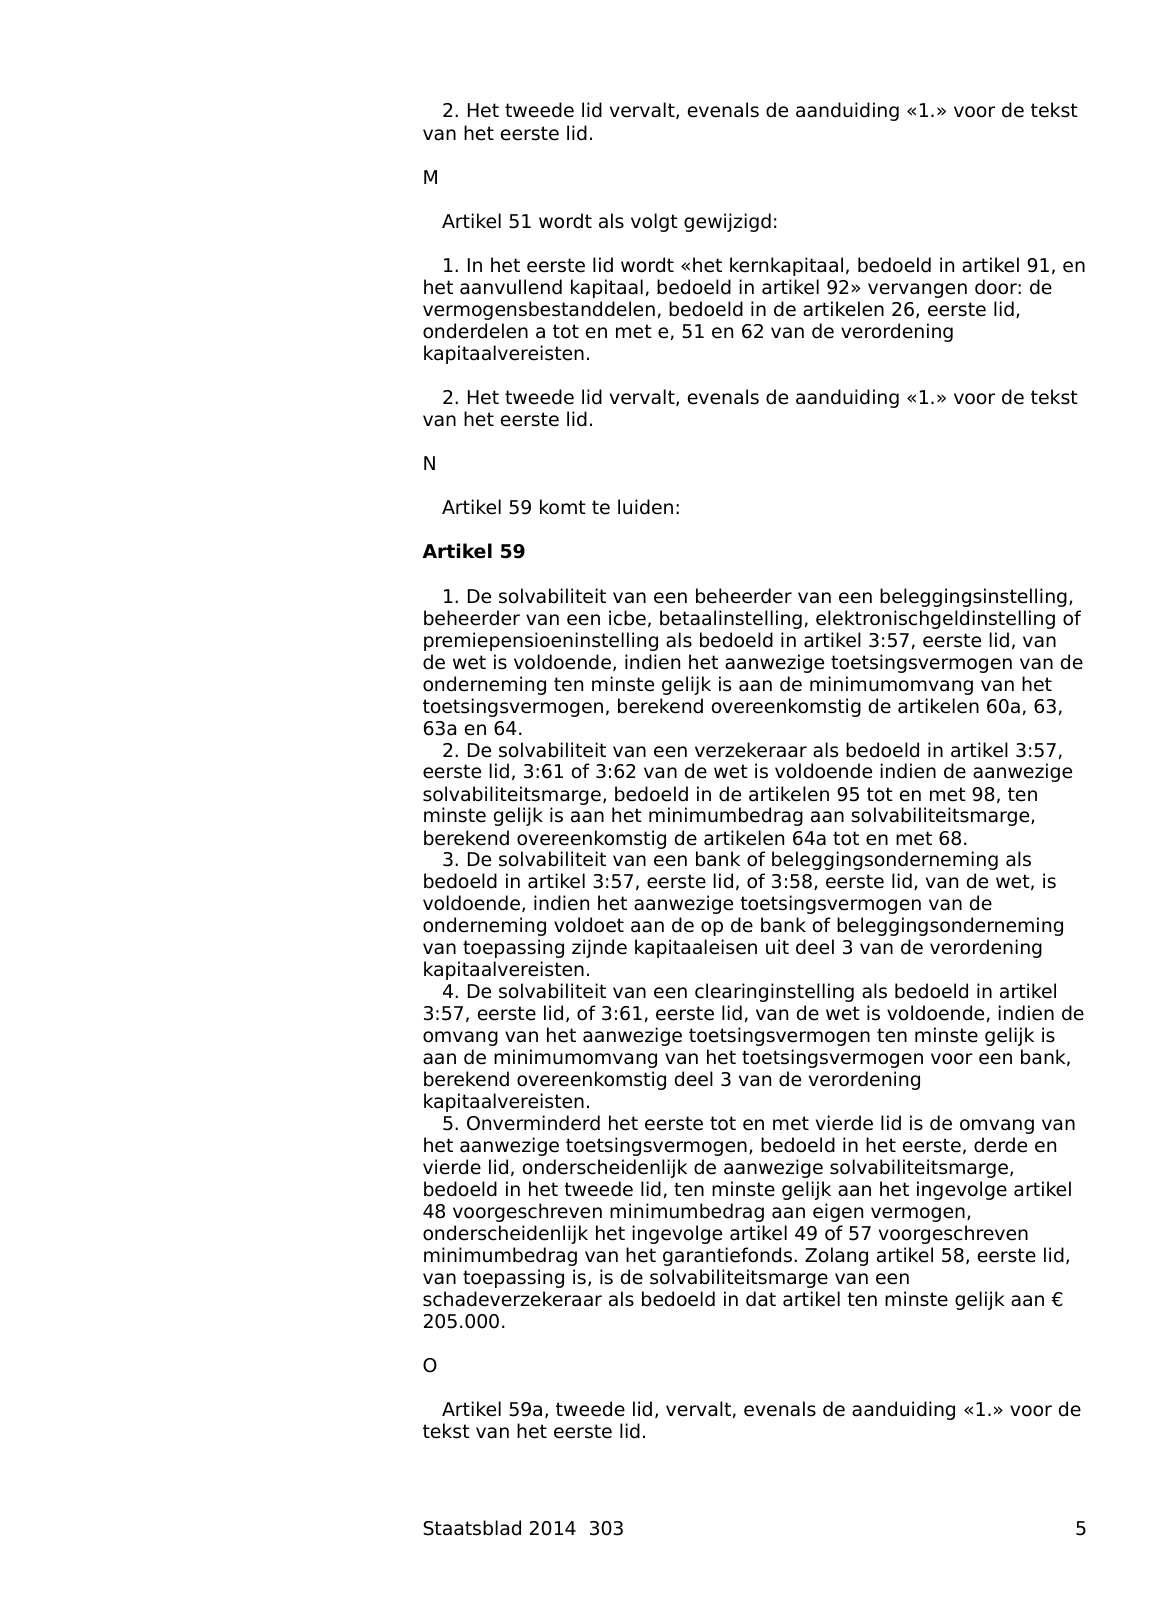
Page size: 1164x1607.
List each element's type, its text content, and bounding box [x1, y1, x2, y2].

text 5. Onverminderd het eerste tot en met vierde lid is de omvang van het aanwezige toetsingsvermogen, bedoeld in het eerste, derde en vierde lid, onderscheidenlijk de aanwezige solvabiliteitsmarge, bedoeld in het tweede lid, ten minste gelijk aan het ingevolge artikel 48 voorgeschreven minimumbedrag aan eigen vermogen, onderscheidenlijk het ingevolge artikel 49 of 57 voorgeschreven minimumbedrag van het garantiefonds. Zolang artikel 58, eerste lid, van toepassing is, is de solvabiliteitsmarge van een schadeverzekeraar als bedoeld in dat artikel ten minste gelijk aan € 205.000. [422, 1113, 1087, 1333]
text 2. Het tweede lid vervalt, evenals de aanduiding «1.» voor de tekst van het eerste lid. [422, 387, 1087, 431]
text 4. De solvabiliteit van een clearinginstelling als bedoeld in artikel 3:57, eerste lid, of 3:61, eerste lid, van de wet is voldoende, indien de omvang van het aanwezige toetsingsvermogen ten minste gelijk is aan de minimumomvang van het toetsingsvermogen voor een bank, berekend overeenkomstig deel 3 van de verordening kapitaalvereisten. [422, 981, 1087, 1113]
subtitle Artikel 59 [422, 541, 1087, 563]
text M [422, 167, 1087, 188]
text Artikel 51 wordt als volgt gewijzigd: [422, 211, 1087, 233]
text Artikel 59a, tweede lid, vervalt, evenals de aanduiding «1.» voor de tekst van het eerste lid. [422, 1399, 1087, 1443]
text 2. De solvabiliteit van een verzekeraar als bedoeld in artikel 3:57, eerste lid, 3:61 of 3:62 van de wet is voldoende indien de aanwezige solvabiliteitsmarge, bedoeld in de artikelen 95 tot en met 98, ten minste gelijk is aan het minimumbedrag aan solvabiliteitsmarge, berekend overeenkomstig de artikelen 64a tot en met 68. [422, 739, 1087, 849]
text Artikel 59 komt te luiden: [422, 497, 1087, 519]
text 1. De solvabiliteit van een beheerder van een beleggingsinstelling, beheerder van een icbe, betaalinstelling, elektronischgeldinstelling of premiepensioeninstelling als bedoeld in artikel 3:57, eerste lid, van de wet is voldoende, indien het aanwezige toetsingsvermogen van de onderneming ten minste gelijk is aan de minimumomvang van het toetsingsvermogen, berekend overeenkomstig de artikelen 60a, 63, 63a en 64. [422, 586, 1087, 739]
text 3. De solvabiliteit van een bank of beleggingsonderneming als bedoeld in artikel 3:57, eerste lid, of 3:58, eerste lid, van de wet, is voldoende, indien het aanwezige toetsingsvermogen van de onderneming voldoet aan de op de bank of beleggingsonderneming van toepassing zijnde kapitaaleisen uit deel 3 van de verordening kapitaalvereisten. [422, 849, 1087, 981]
text 2. Het tweede lid vervalt, evenals de aanduiding «1.» voor de tekst van het eerste lid. [422, 100, 1087, 144]
text 1. In het eerste lid wordt «het kernkapitaal, bedoeld in artikel 91, en het aanvullend kapitaal, bedoeld in artikel 92» vervangen door: de vermogensbestanddelen, bedoeld in de artikelen 26, eerste lid, onderdelen a tot en met e, 51 en 62 van de verordening kapitaalvereisten. [422, 255, 1087, 365]
text O [422, 1355, 1087, 1377]
text N [422, 453, 1087, 475]
